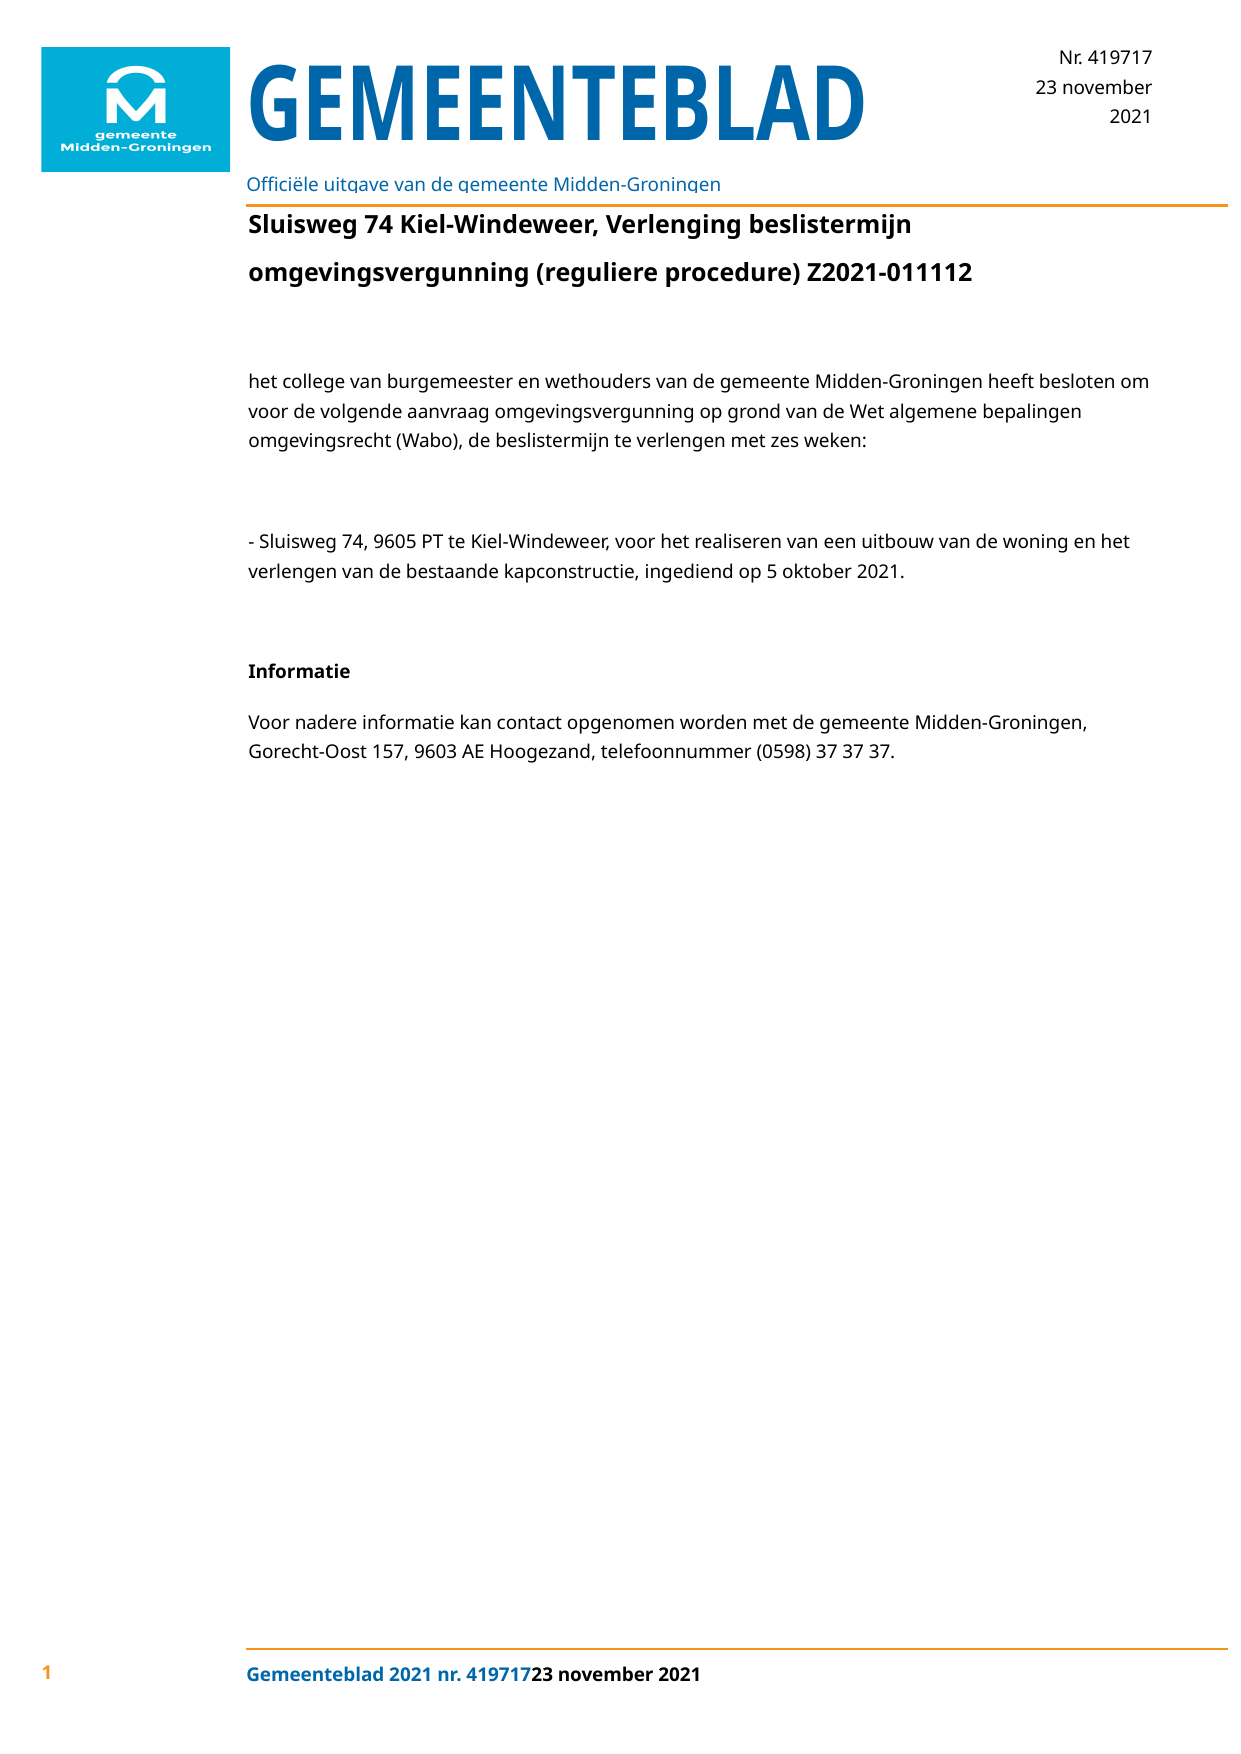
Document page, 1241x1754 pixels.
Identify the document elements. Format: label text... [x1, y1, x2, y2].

text Sluisweg 74 Kiel-Windeweer, Verlenging beslistermijn omgevingsvergunning (reguliere procedure) Z2021-011112 [248, 207, 1152, 288]
text Voor nadere informatie kan contact opgenomen worden met de gemeente Midden-Groningen, Gorecht-Oost 157, 9603 AE Hoogezand, telefoonnummer (0598) 37 37 37. [248, 709, 1152, 764]
picture [107, 89, 165, 122]
text het college van burgemeester en wethouders van de gemeente Midden-Groningen heeft besloten om voor de volgende aanvraag omgevingsvergunning op grond van de Wet algemene bepalingen omgevingsrecht (Wabo), de beslistermijn te verlengen met zes weken: [248, 368, 1152, 453]
text - Sluisweg 74, 9605 PT te Kiel-Windeweer, voor het realiseren van een uitbouw van de woning en het verlengen van de bestaande kapconstructie, ingediend op 5 oktober 2021. [248, 528, 1152, 584]
picture [108, 66, 164, 82]
text Informatie [248, 659, 1152, 684]
picture [184, 146, 190, 153]
